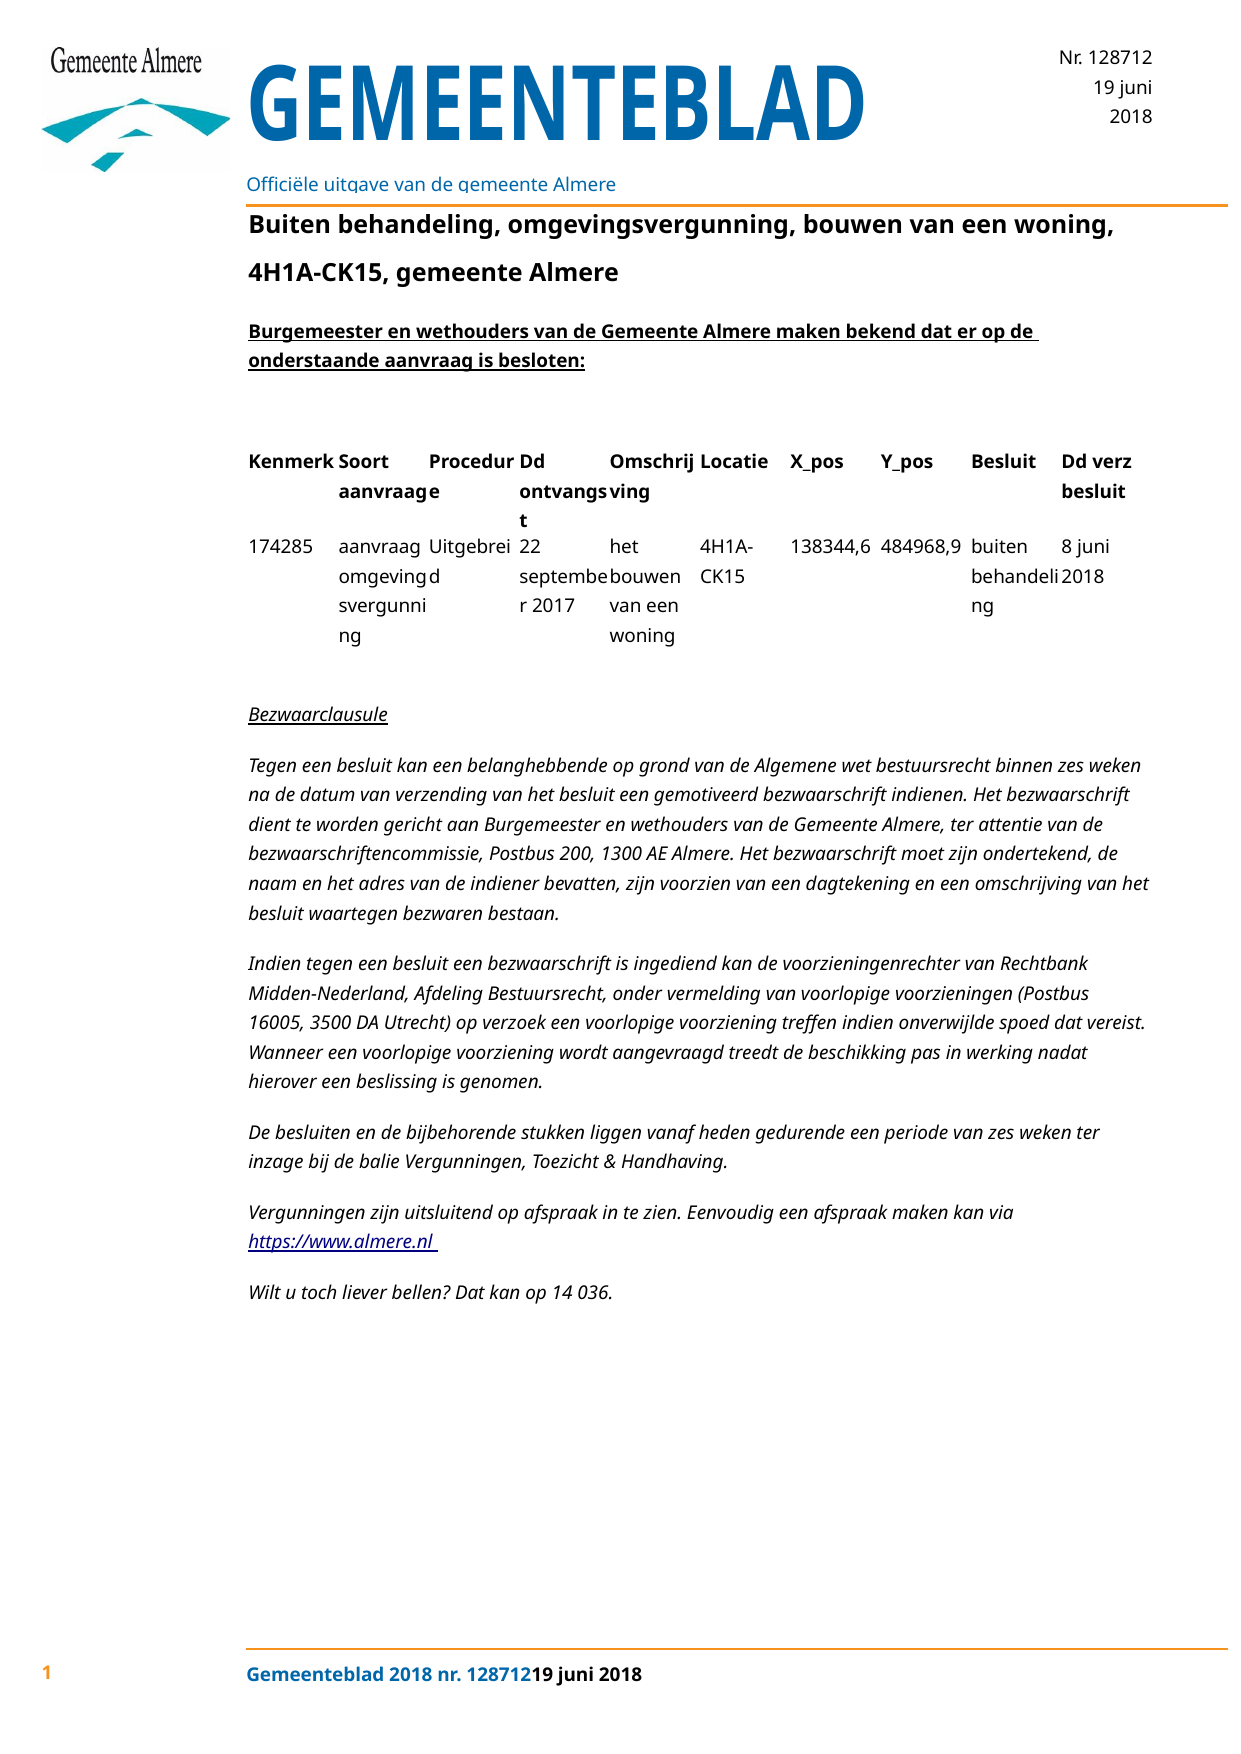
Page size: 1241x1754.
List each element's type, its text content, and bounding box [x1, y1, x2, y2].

text Tegen een besluit kan een belanghebbende op grond van de Algemene wet bestuursrecht binnen zes weken na de datum van verzending van het besluit een gemotiveerd bezwaarschrift indienen. Het bezwaarschrift dient te worden gericht aan Burgemeester en wethouders van de Gemeente Almere, ter attentie van de bezwaarschriftencommissie, Postbus 200, 1300 AE Almere. Het bezwaarschrift moet zijn ondertekend, de naam en het adres van de indiener bevatten, zijn voorzien van een dagtekening en een omschrijving van het besluit waartegen bezwaren bestaan. [248, 752, 1152, 926]
text Vergunningen zijn uitsluitend op afspraak in te zien. Eenvoudig een afspraak maken kan via https://www.almere.nl [248, 1199, 1152, 1254]
table_header Besluit [971, 449, 1061, 533]
table_header X_pos [790, 449, 881, 533]
table_header Kenmerk [248, 449, 338, 533]
text Buiten behandeling, omgevingsvergunning, bouwen van een woning, 4H1A-CK15, gemeente Almere [248, 207, 1152, 288]
text Indien tegen een besluit een bezwaarschrift is ingediend kan de voorzieningenrechter van Rechtbank Midden-Nederland, Afdeling Bestuursrecht, onder vermelding van voorlopige voorzieningen (Postbus 16005, 3500 DA Utrecht) op verzoek een voorlopige voorziening treffen indien onverwijlde spoed dat vereist. Wanneer een voorlopige voorziening wordt aangevraagd treedt de beschikking pas in werking nadat hierover een beslissing is genomen. [248, 950, 1152, 1094]
table_cell het bouwen van een woning [609, 533, 700, 648]
text Wilt u toch liever bellen? Dat kan op 14 036. [248, 1279, 1152, 1305]
table_cell 8 juni 2018 [1061, 533, 1152, 648]
table_header Locatie [700, 449, 790, 533]
table_cell 174285 [248, 533, 338, 648]
table_cell 138344,6 [790, 533, 881, 648]
picture [41, 47, 231, 172]
table_cell aanvraag omgevingsvergunning [338, 533, 429, 648]
table_header Omschrijving [609, 449, 700, 533]
table_header Dd ontvangst [519, 449, 609, 533]
table_header Procedure [429, 449, 519, 533]
table_header Soort aanvraag [338, 449, 429, 533]
table_cell Uitgebreid [429, 533, 519, 648]
table_cell 484968,9 [881, 533, 971, 648]
text Bezwaarclausule [248, 701, 1152, 727]
table_header Y_pos [881, 449, 971, 533]
text De besluiten en de bijbehorende stukken liggen vanaf heden gedurende een periode van zes weken ter inzage bij de balie Vergunningen, Toezicht & Handhaving. [248, 1119, 1152, 1174]
table_cell 22 september 2017 [519, 533, 609, 648]
table_header Dd verz besluit [1061, 449, 1152, 533]
text Burgemeester en wethouders van de Gemeente Almere maken bekend dat er op de onderstaande aanvraag is besloten: [248, 318, 1152, 373]
table_cell 4H1A-CK15 [700, 533, 790, 648]
table_cell buiten behandeling [971, 533, 1061, 648]
